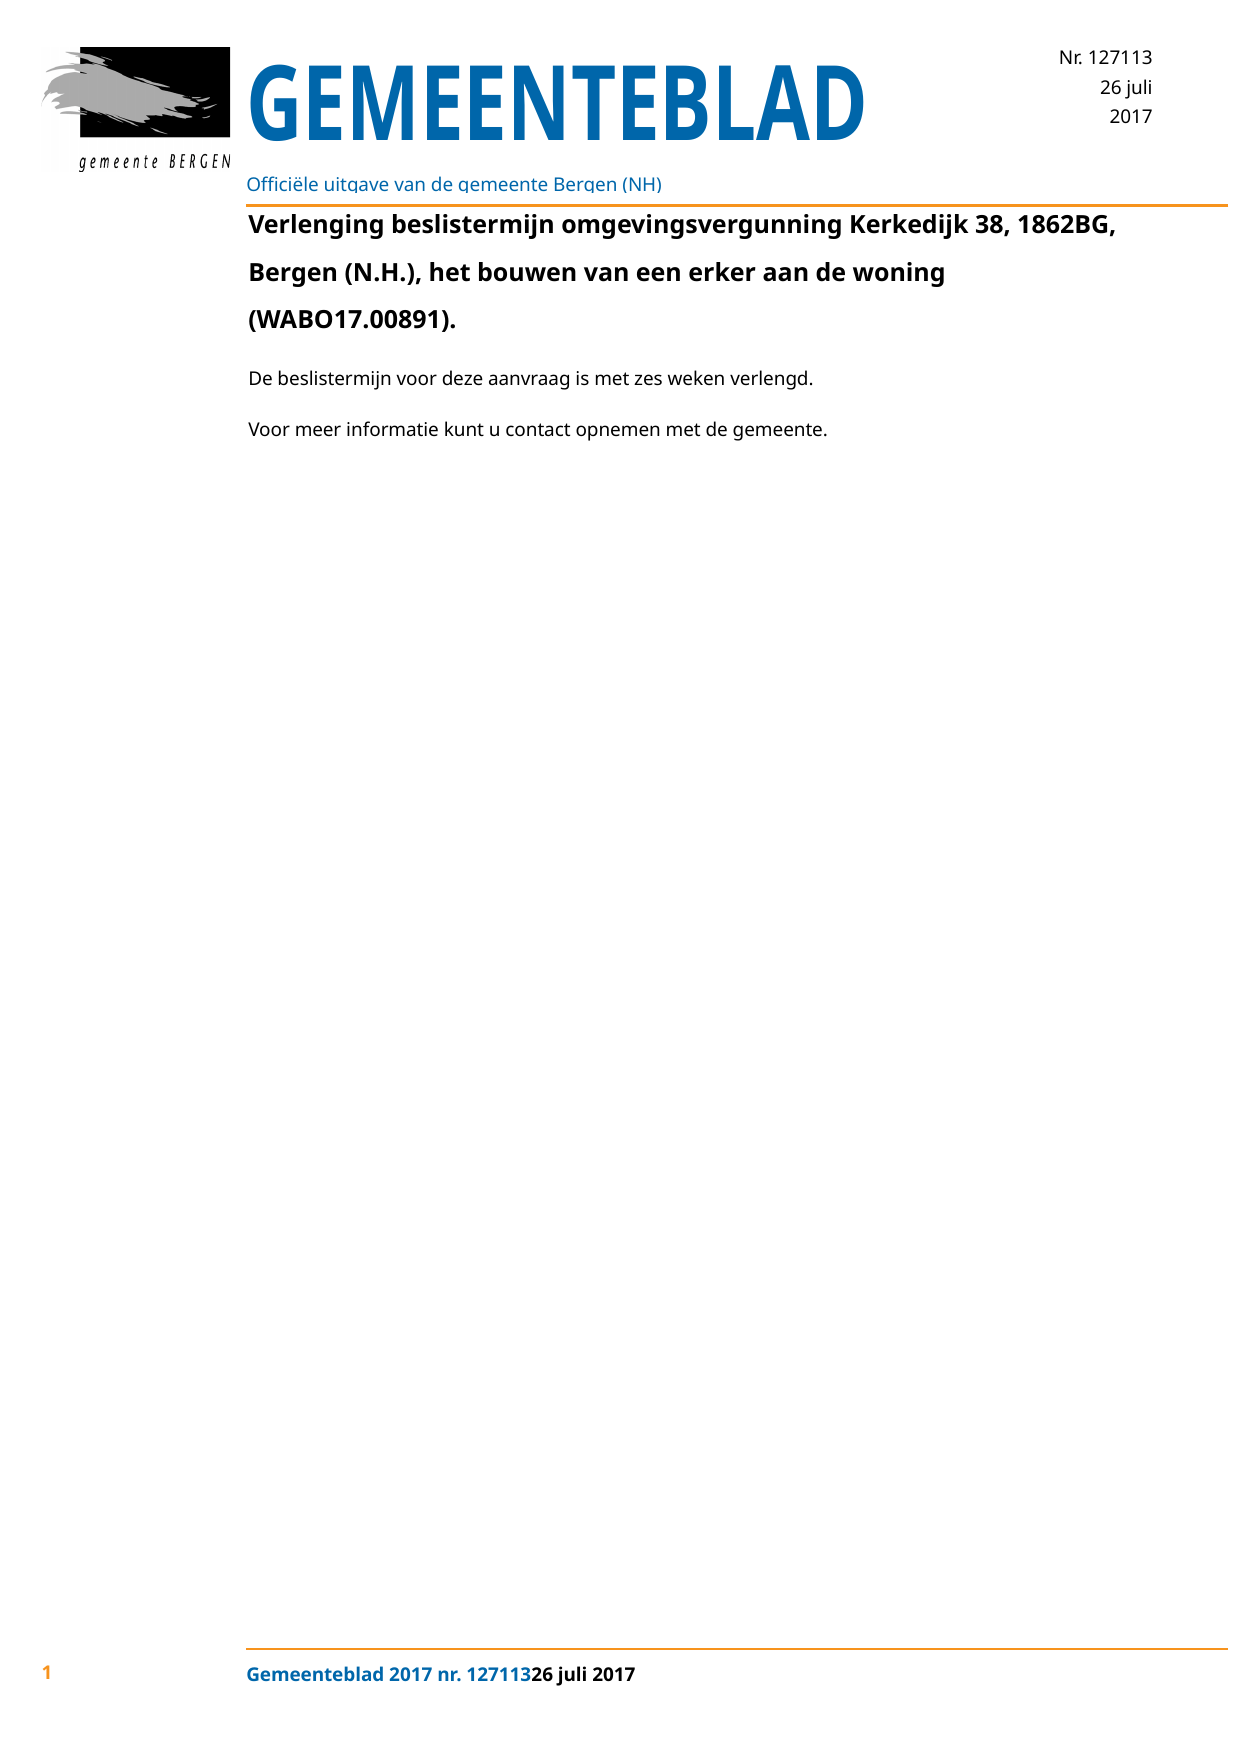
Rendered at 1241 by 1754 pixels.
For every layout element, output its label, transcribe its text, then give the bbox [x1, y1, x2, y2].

picture [41, 47, 231, 172]
text Verlenging beslistermijn omgevingsvergunning Kerkedijk 38, 1862BG, Bergen (N.H.), het bouwen van een erker aan de woning (WABO17.00891). [248, 207, 1152, 336]
text Voor meer informatie kunt u contact opnemen met de gemeente. [248, 416, 1152, 442]
text De beslistermijn voor deze aanvraag is met zes weken verlengd. [248, 366, 1152, 391]
